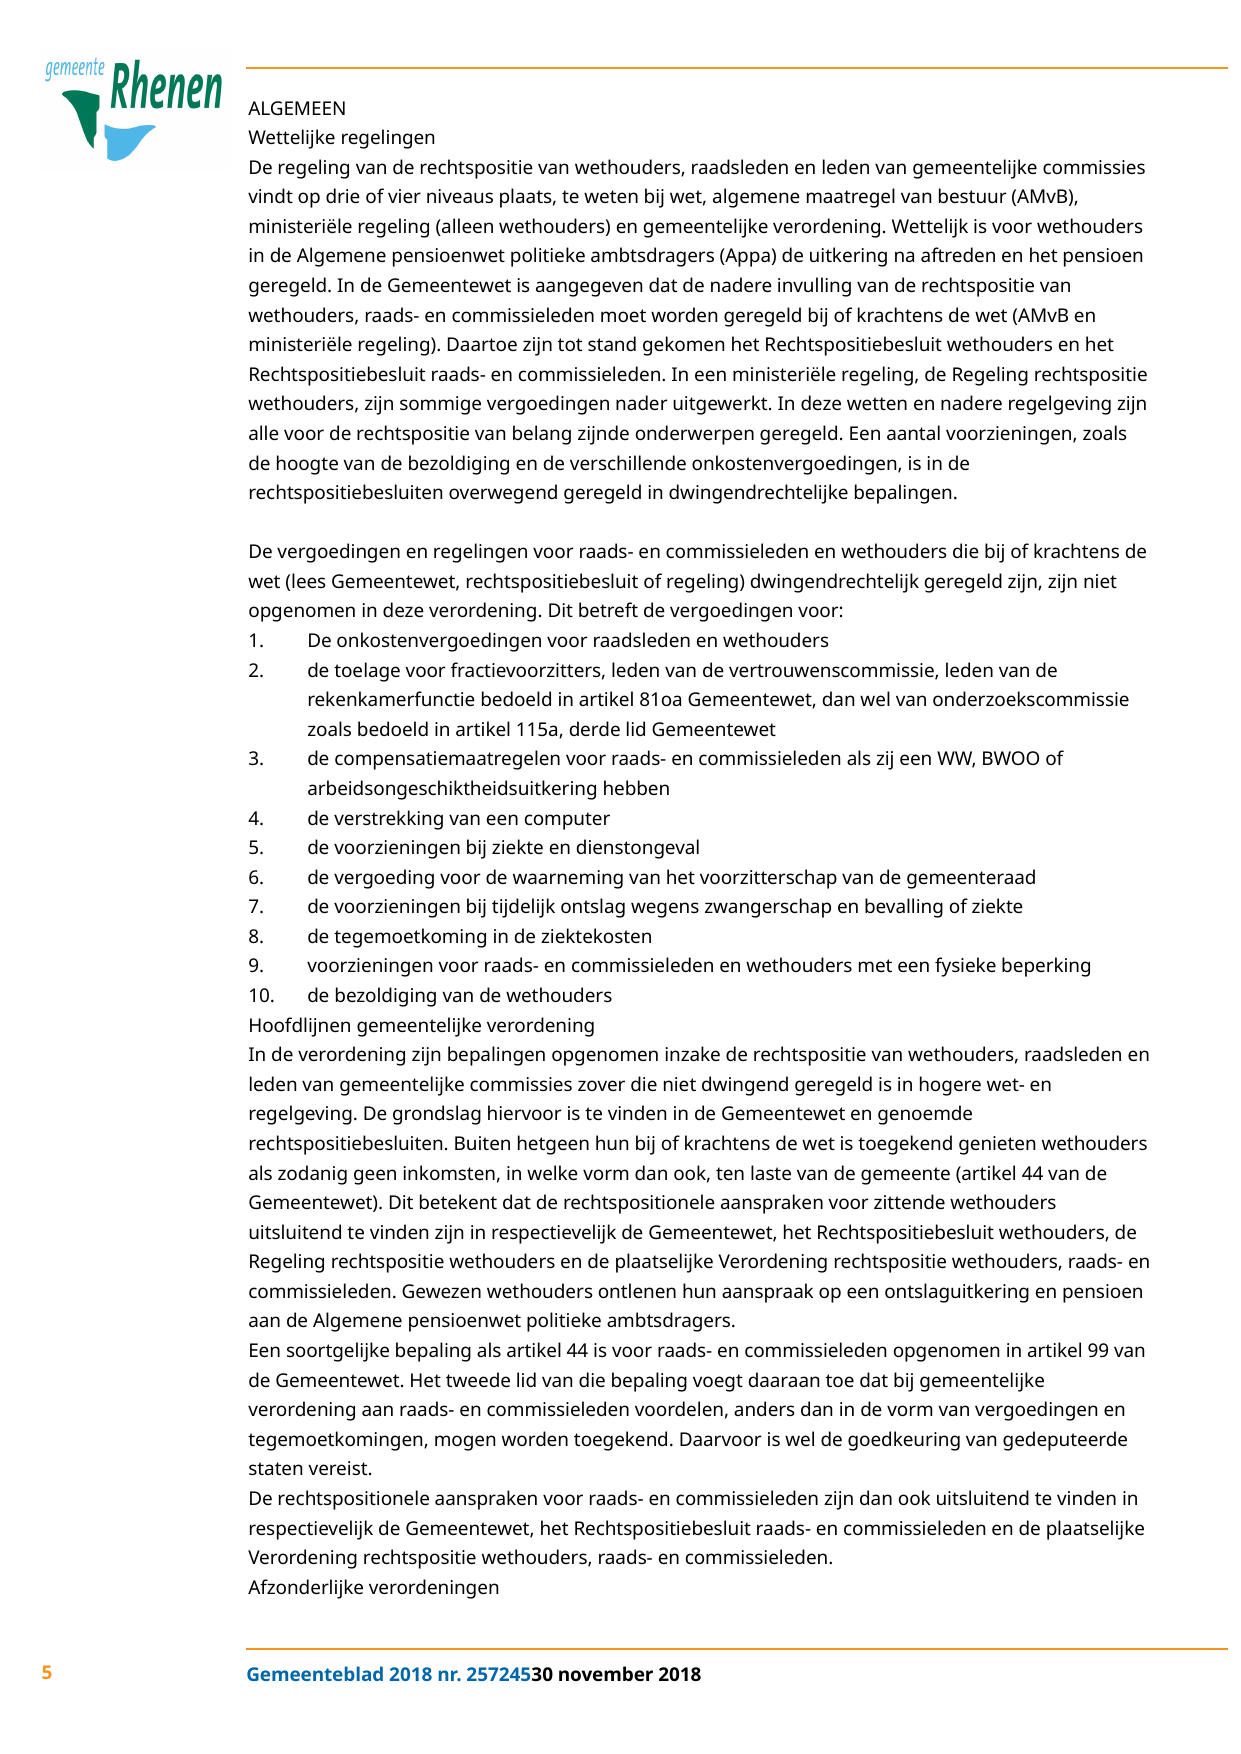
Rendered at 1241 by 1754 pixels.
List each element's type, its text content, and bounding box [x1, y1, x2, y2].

list de vergoeding voor de waarneming van het voorzitterschap van de gemeenteraad [248, 864, 1152, 890]
list de voorzieningen bij ziekte en dienstongeval [248, 834, 1152, 860]
text ALGEMEEN [248, 95, 1152, 121]
text De vergoedingen en regelingen voor raads- en commissieleden en wethouders die bij of krachtens de wet (lees Gemeentewet, rechtspositiebesluit of regeling) dwingendrechtelijk geregeld zijn, zijn niet opgenomen in deze verordening. Dit betreft de vergoedingen voor: [248, 538, 1152, 623]
list de voorzieningen bij tijdelijk ontslag wegens zwangerschap en bevalling of ziekte [248, 893, 1152, 919]
text Afzonderlijke verordeningen [248, 1574, 1152, 1600]
text In de verordening zijn bepalingen opgenomen inzake de rechtspositie van wethouders, raadsleden en leden van gemeentelijke commissies zover die niet dwingend geregeld is in hogere wet- en regelgeving. De grondslag hiervoor is te vinden in de Gemeentewet en genoemde rechtspositiebesluiten. Buiten hetgeen hun bij of krachtens de wet is toegekend genieten wethouders als zodanig geen inkomsten, in welke vorm dan ook, ten laste van de gemeente (artikel 44 van de Gemeentewet). Dit betekent dat de rechtspositionele aanspraken voor zittende wethouders uitsluitend te vinden zijn in respectievelijk de Gemeentewet, het Rechtspositiebesluit wethouders, de Regeling rechtspositie wethouders en de plaatselijke Verordening rechtspositie wethouders, raads- en commissieleden. Gewezen wethouders ontlenen hun aanspraak op een ontslaguitkering en pensioen aan de Algemene pensioenwet politieke ambtsdragers. [248, 1041, 1152, 1333]
picture [41, 47, 231, 172]
text Hoofdlijnen gemeentelijke verordening [248, 1012, 1152, 1038]
list De onkostenvergoedingen voor raadsleden en wethouders [248, 627, 1152, 653]
list de bezoldiging van de wethouders [248, 982, 1152, 1008]
list de verstrekking van een computer [248, 805, 1152, 831]
list voorzieningen voor raads- en commissieleden en wethouders met een fysieke beperking [248, 953, 1152, 978]
text De regeling van de rechtspositie van wethouders, raadsleden en leden van gemeentelijke commissies vindt op drie of vier niveaus plaats, te weten bij wet, algemene maatregel van bestuur (AMvB), ministeriële regeling (alleen wethouders) en gemeentelijke verordening. Wettelijk is voor wethouders in de Algemene pensioenwet politieke ambtsdragers (Appa) de uitkering na aftreden en het pensioen geregeld. In de Gemeentewet is aangegeven dat de nadere invulling van de rechtspositie van wethouders, raads- en commissieleden moet worden geregeld bij of krachtens de wet (AMvB en ministeriële regeling). Daartoe zijn tot stand gekomen het Rechtspositiebesluit wethouders en het Rechtspositiebesluit raads- en commissieleden. In een ministeriële regeling, de Regeling rechtspositie wethouders, zijn sommige vergoedingen nader uitgewerkt. In deze wetten en nadere regelgeving zijn alle voor de rechtspositie van belang zijnde onderwerpen geregeld. Een aantal voorzieningen, zoals de hoogte van de bezoldiging en de verschillende onkostenvergoedingen, is in de rechtspositiebesluiten overwegend geregeld in dwingendrechtelijke bepalingen. [248, 154, 1152, 505]
text Wettelijke regelingen [248, 124, 1152, 150]
list de compensatiemaatregelen voor raads- en commissieleden als zij een WW, BWOO of arbeidsongeschiktheidsuitkering hebben [248, 746, 1152, 801]
text De rechtspositionele aanspraken voor raads- en commissieleden zijn dan ook uitsluitend te vinden in respectievelijk de Gemeentewet, het Rechtspositiebesluit raads- en commissieleden en de plaatselijke Verordening rechtspositie wethouders, raads- en commissieleden. [248, 1485, 1152, 1570]
text Een soortgelijke bepaling als artikel 44 is voor raads- en commissieleden opgenomen in artikel 99 van de Gemeentewet. Het tweede lid van die bepaling voegt daaraan toe dat bij gemeentelijke verordening aan raads- en commissieleden voordelen, anders dan in de vorm van vergoedingen en tegemoetkomingen, mogen worden toegekend. Daarvoor is wel de goedkeuring van gedeputeerde staten vereist. [248, 1337, 1152, 1481]
list de toelage voor fractievoorzitters, leden van de vertrouwenscommissie, leden van de rekenkamerfunctie bedoeld in artikel 81oa Gemeentewet, dan wel van onderzoekscommissie zoals bedoeld in artikel 115a, derde lid Gemeentewet [248, 657, 1152, 742]
list de tegemoetkoming in de ziektekosten [248, 923, 1152, 949]
